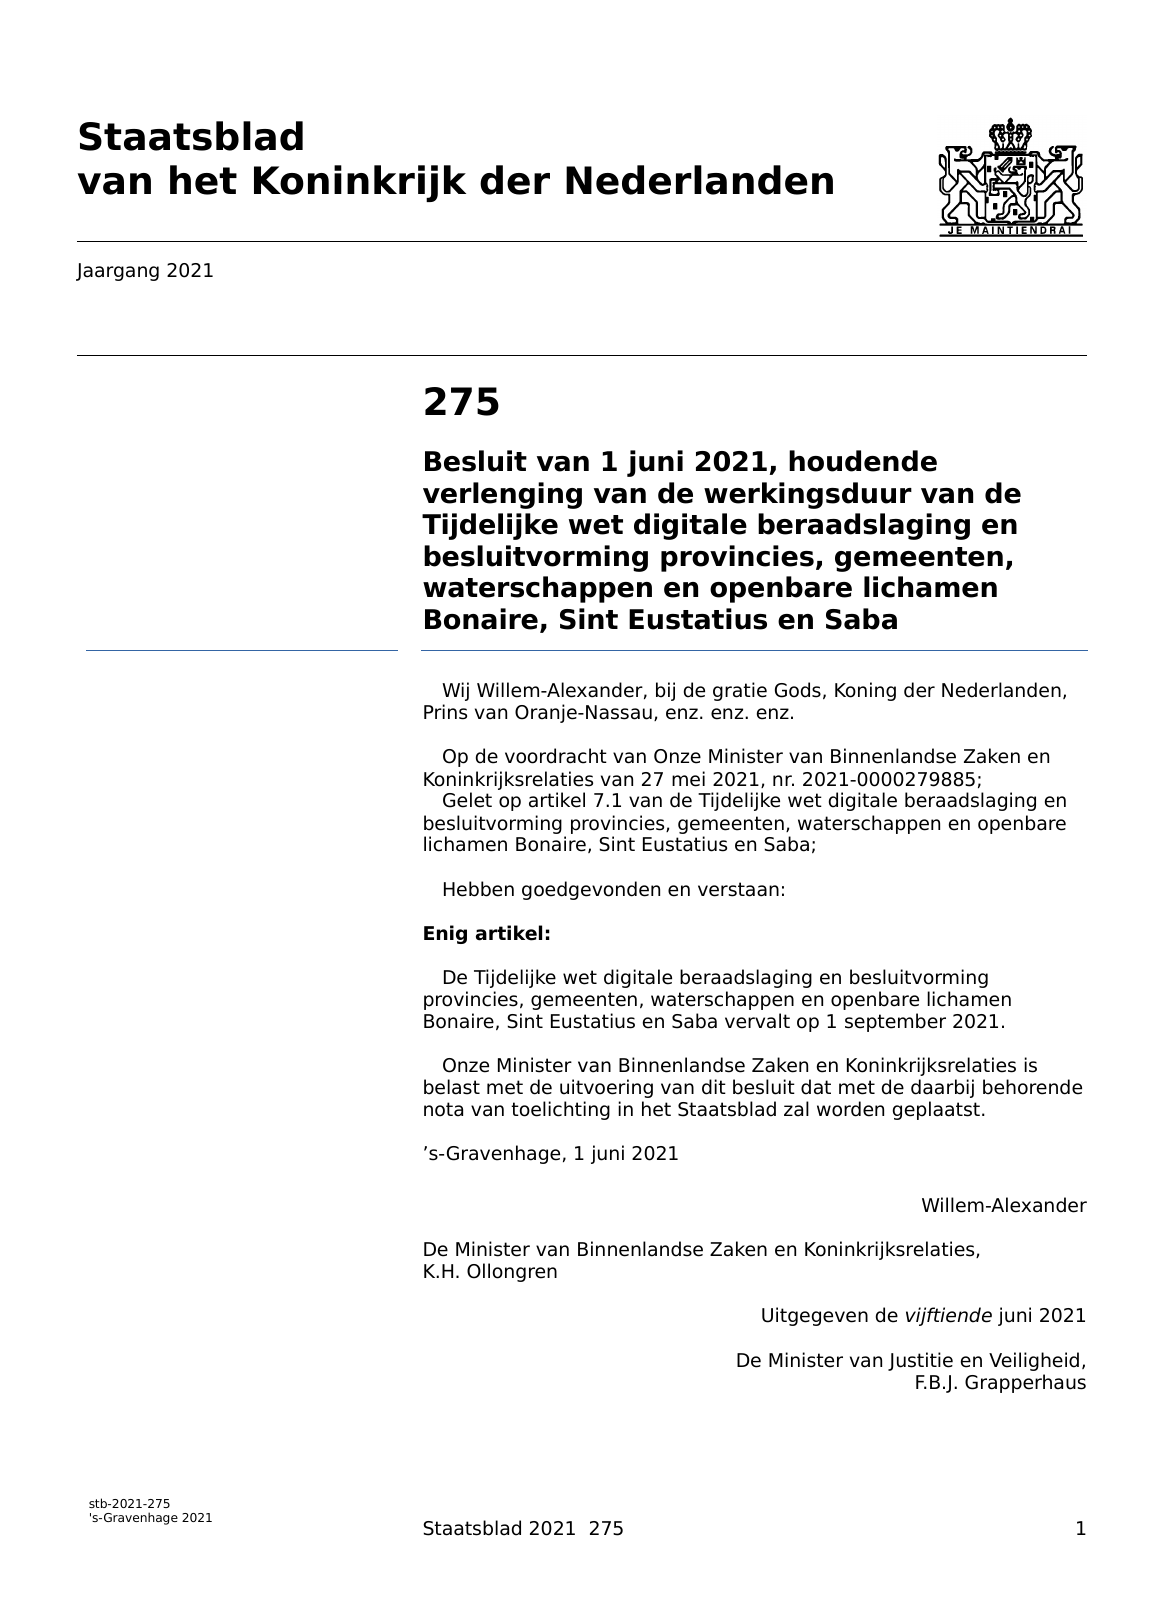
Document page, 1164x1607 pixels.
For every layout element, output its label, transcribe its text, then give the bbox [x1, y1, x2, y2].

text Onze Minister van Binnenlandse Zaken en Koninkrijksrelaties is belast met de uitvoering van dit besluit dat met de daarbij behorende nota van toelichting in het Staatsblad zal worden geplaatst. [422, 1055, 1087, 1121]
text stb-2021-275 [88, 1497, 323, 1511]
text Willem-Alexander [422, 1195, 1087, 1217]
table_header [886, 100, 1087, 241]
text Uitgegeven de vijftiende juni 2021 [422, 1305, 1087, 1327]
text Hebben goedgevonden en verstaan: [422, 878, 1087, 901]
table_header Staatsblad van het Koninkrijk der Nederlanden [77, 100, 886, 241]
picture [936, 115, 1087, 240]
text ’s-Gravenhage, 1 juni 2021 [422, 1143, 1087, 1165]
text 's-Gravenhage 2021 [88, 1511, 323, 1525]
table_cell Jaargang 2021 [77, 242, 1087, 355]
text De Minister van Justitie en Veiligheid, F.B.J. Grapperhaus [422, 1349, 1087, 1393]
text De Minister van Binnenlandse Zaken en Koninkrijksrelaties, K.H. Ollongren [422, 1239, 1087, 1283]
text Besluit van 1 juni 2021, houdende verlenging van de werkingsduur van de Tijdelijke wet digitale beraadslaging en besluitvorming provincies, gemeenten, waterschappen en openbare lichamen Bonaire, Sint Eustatius en Saba [422, 447, 1087, 636]
text Op de voordracht van Onze Minister van Binnenlandse Zaken en Koninkrijksrelaties van 27 mei 2021, nr. 2021-0000279885; [422, 746, 1087, 790]
text De Tijdelijke wet digitale beraadslaging en besluitvorming provincies, gemeenten, waterschappen en openbare lichamen Bonaire, Sint Eustatius en Saba vervalt op 1 september 2021. [422, 967, 1087, 1033]
text Gelet op artikel 7.1 van de Tijdelijke wet digitale beraadslaging en besluitvorming provincies, gemeenten, waterschappen en openbare lichamen Bonaire, Sint Eustatius en Saba; [422, 790, 1087, 856]
subtitle Enig artikel: [422, 923, 1087, 945]
text Wij Willem-Alexander, bij de gratie Gods, Koning der Nederlanden, Prins van Oranje-Nassau, enz. enz. enz. [422, 680, 1087, 724]
subtitle 275 [422, 381, 1087, 424]
